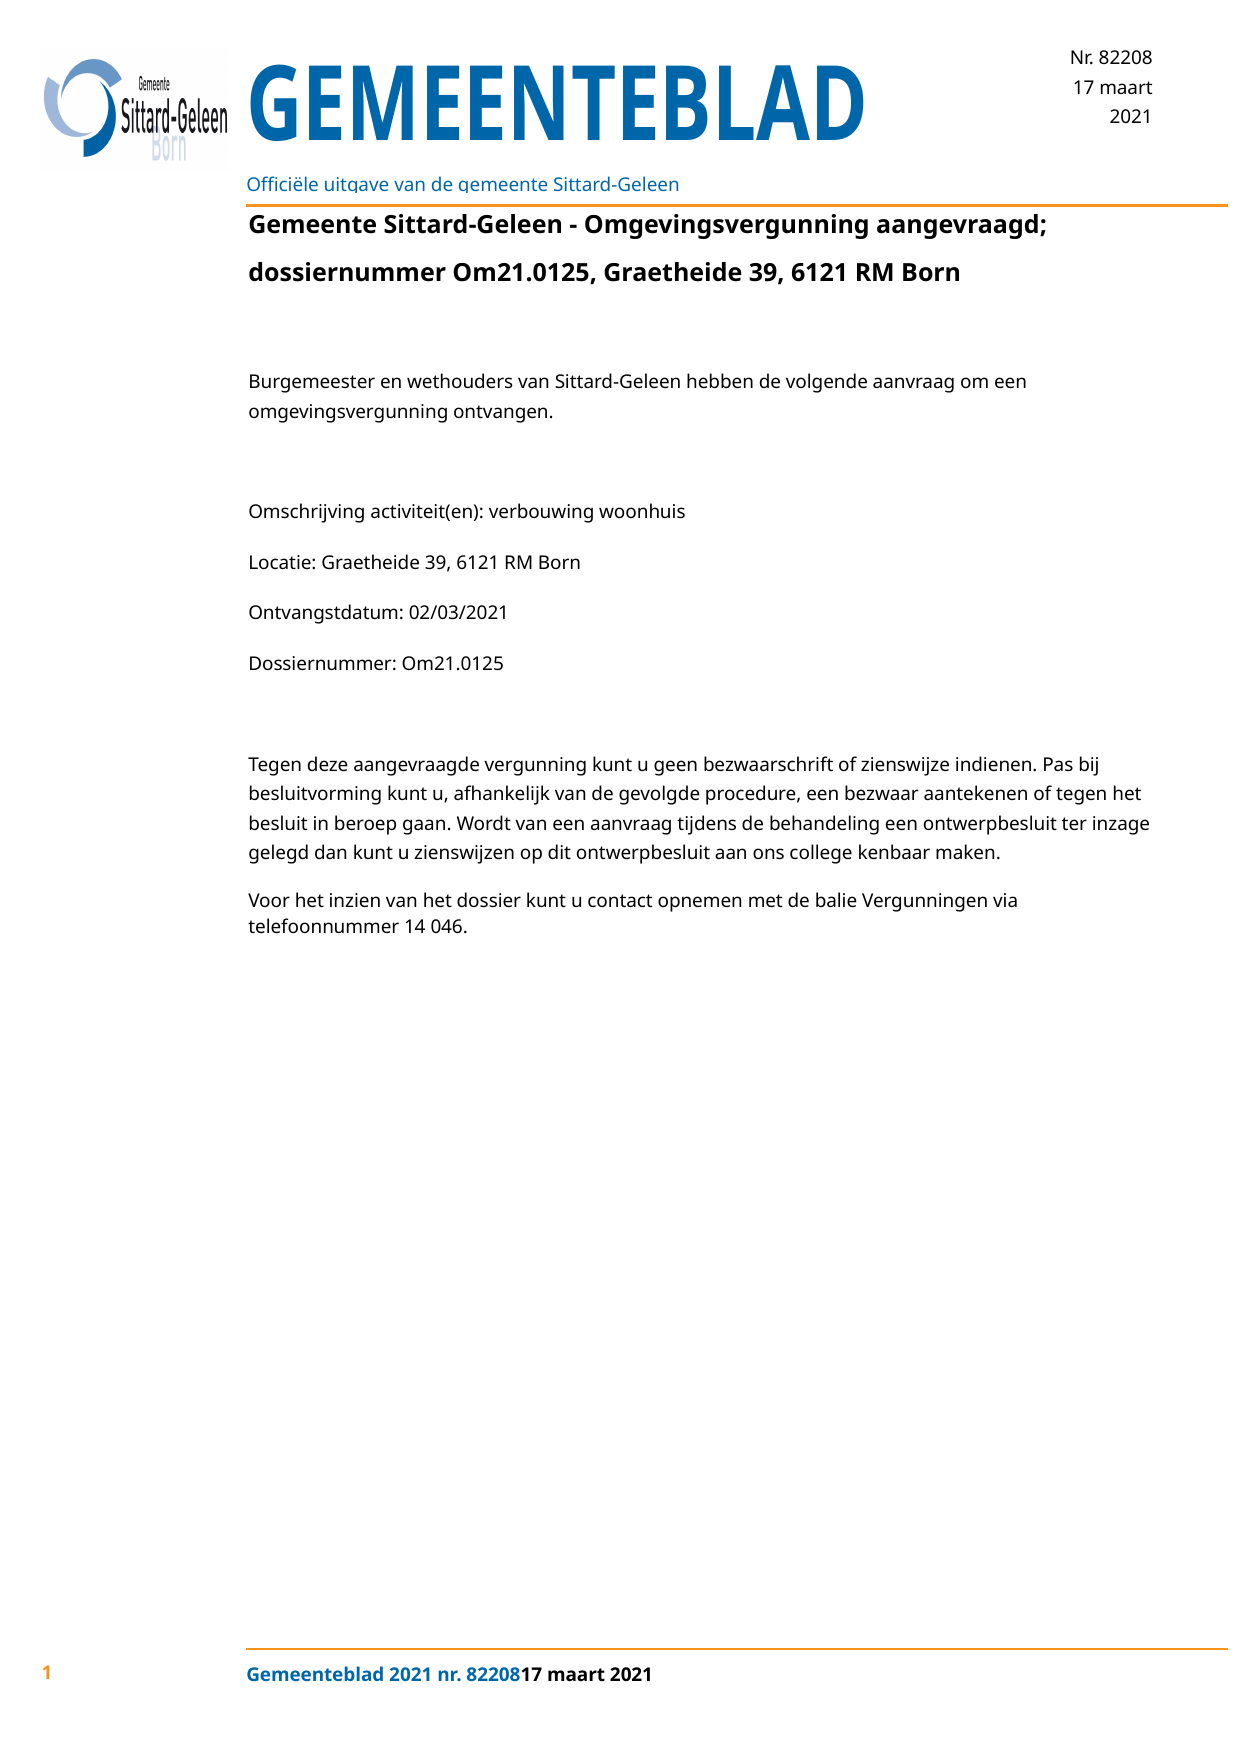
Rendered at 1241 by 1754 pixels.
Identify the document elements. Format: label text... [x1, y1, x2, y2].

picture [41, 47, 231, 172]
text Locatie: Graetheide 39, 6121 RM Born [248, 549, 1152, 575]
text Tegen deze aangevraagde vergunning kunt u geen bezwaarschrift of zienswijze indienen. Pas bij besluitvorming kunt u, afhankelijk van de gevolgde procedure, een bezwaar aantekenen of tegen het besluit in beroep gaan. Wordt van een aanvraag tijdens de behandeling een ontwerpbesluit ter inzage gelegd dan kunt u zienswijzen op dit ontwerpbesluit aan ons college kenbaar maken. [248, 751, 1152, 865]
text Dossiernummer: Om21.0125 [248, 650, 1152, 676]
text Burgemeester en wethouders van Sittard-Geleen hebben de volgende aanvraag om een omgevingsvergunning ontvangen. [248, 368, 1152, 424]
text Gemeente Sittard-Geleen - Omgevingsvergunning aangevraagd; dossiernummer Om21.0125, Graetheide 39, 6121 RM Born [248, 207, 1152, 288]
text Voor het inzien van het dossier kunt u contact opnemen met de balie Vergunningen via telefoonnummer 14 046. [248, 887, 1152, 939]
text Omschrijving activiteit(en): verbouwing woonhuis [248, 499, 1152, 524]
text Ontvangstdatum: 02/03/2021 [248, 599, 1152, 625]
